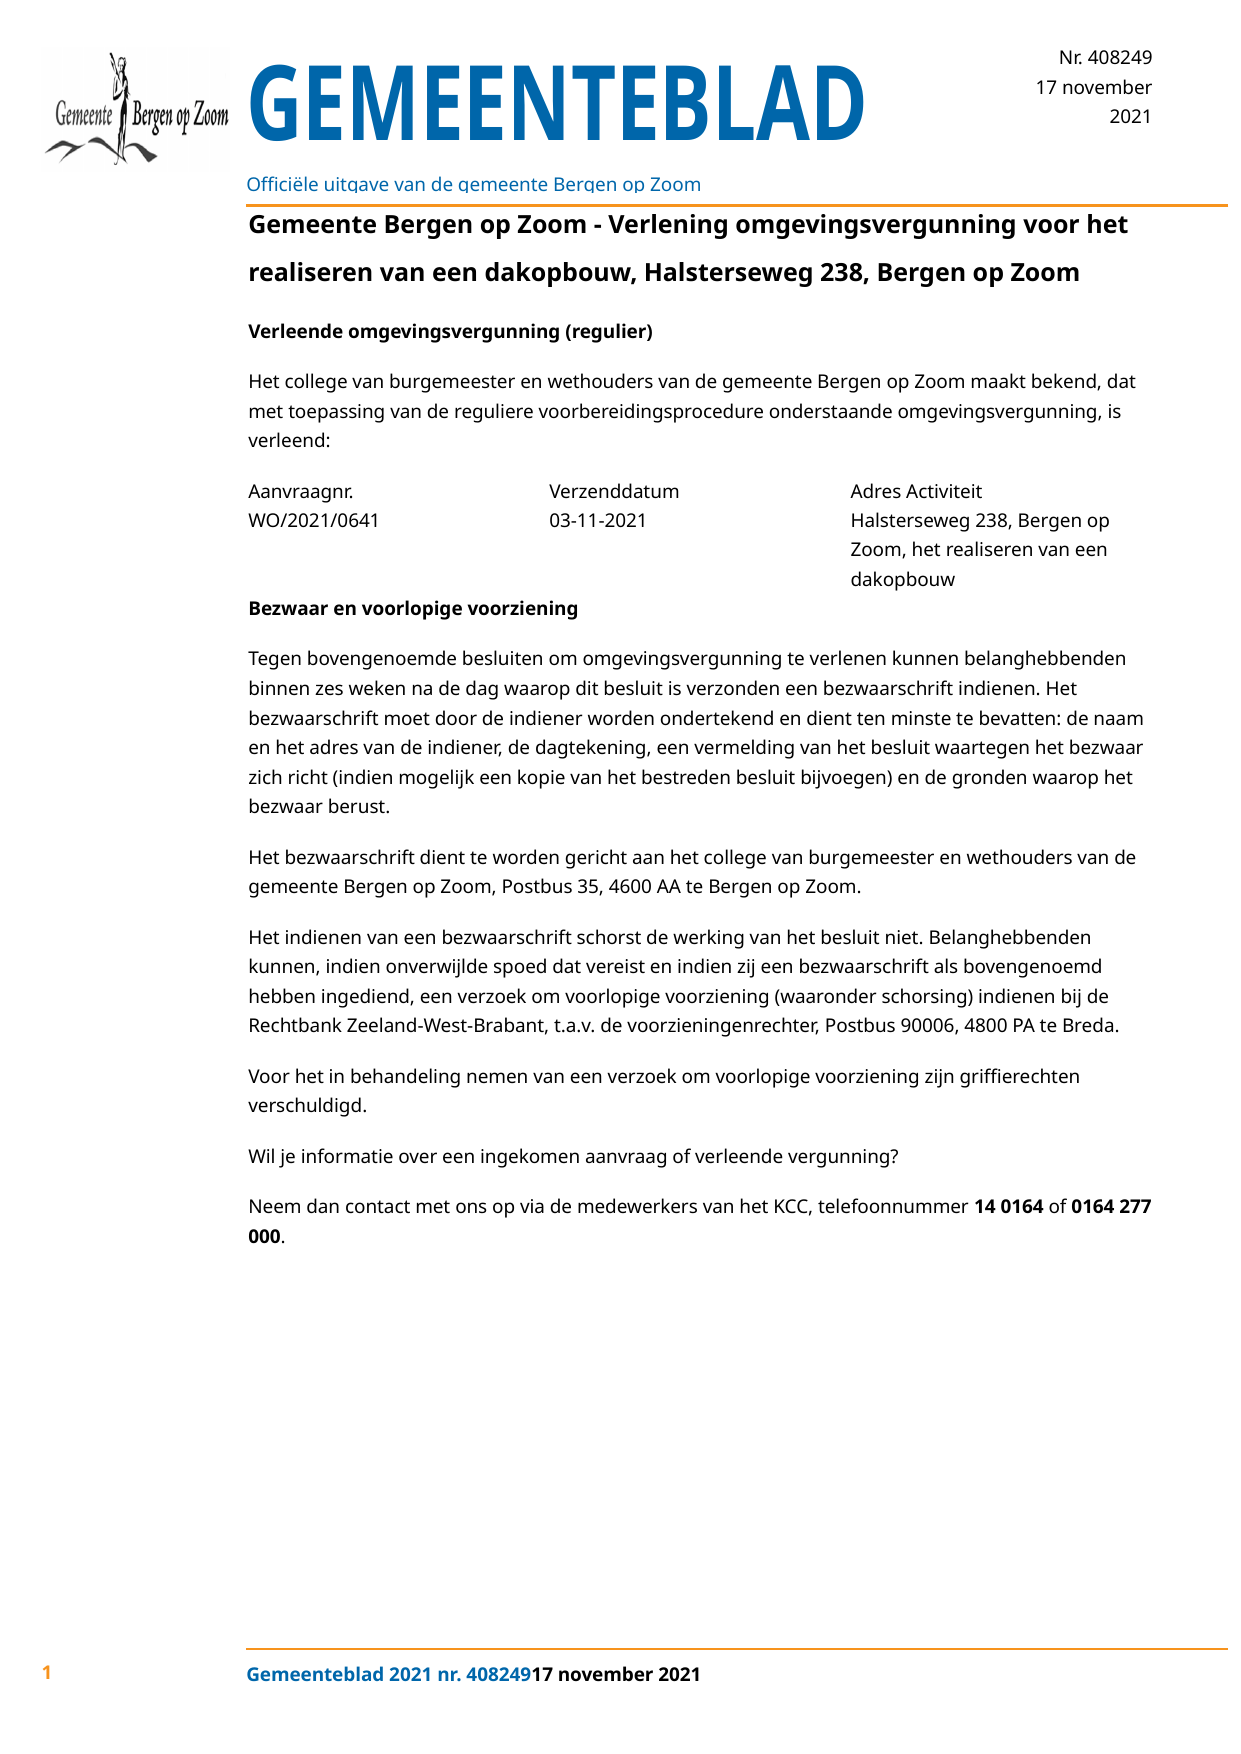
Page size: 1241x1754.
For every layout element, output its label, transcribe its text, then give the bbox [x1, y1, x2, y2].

text Bezwaar en voorlopige voorziening [248, 595, 1152, 621]
text Voor het in behandeling nemen van een verzoek om voorlopige voorziening zijn griffierechten verschuldigd. [248, 1063, 1152, 1118]
text Wil je informatie over een ingekomen aanvraag of verleende vergunning? [248, 1143, 1152, 1169]
table_header WO/2021/0641 [248, 507, 549, 592]
text Gemeente Bergen op Zoom - Verlening omgevingsvergunning voor het realiseren van een dakopbouw, Halsterseweg 238, Bergen op Zoom [248, 207, 1152, 288]
table_header Halsterseweg 238, Bergen op Zoom, het realiseren van een dakopbouw [850, 507, 1152, 592]
text Het college van burgemeester en wethouders van de gemeente Bergen op Zoom maakt bekend, dat met toepassing van de reguliere voorbereidingsprocedure onderstaande omgevingsvergunning, is verleend: [248, 368, 1152, 453]
text Het bezwaarschrift dient te worden gericht aan het college van burgemeester en wethouders van de gemeente Bergen op Zoom, Postbus 35, 4600 AA te Bergen op Zoom. [248, 844, 1152, 899]
table_header Verzenddatum [549, 478, 850, 504]
text Verleende omgevingsvergunning (regulier) [248, 318, 1152, 344]
picture [41, 47, 231, 172]
text Tegen bovengenoemde besluiten om omgevingsvergunning te verlenen kunnen belanghebbenden binnen zes weken na de dag waarop dit besluit is verzonden een bezwaarschrift indienen. Het bezwaarschrift moet door de indiener worden ondertekend en dient ten minste te bevatten: de naam en het adres van de indiener, de dagtekening, een vermelding van het besluit waartegen het bezwaar zich richt (indien mogelijk een kopie van het bestreden besluit bijvoegen) en de gronden waarop het bezwaar berust. [248, 646, 1152, 819]
table_header Adres Activiteit [850, 478, 1152, 504]
table_header 03-11-2021 [549, 507, 850, 592]
table_header Aanvraagnr. [248, 478, 549, 504]
text Neem dan contact met ons op via de medewerkers van het KCC, telefoonnummer 14 0164 of 0164 277 000. [248, 1193, 1152, 1249]
text Het indienen van een bezwaarschrift schorst de werking van het besluit niet. Belanghebbenden kunnen, indien onverwijlde spoed dat vereist en indien zij een bezwaarschrift als bovengenoemd hebben ingediend, een verzoek om voorlopige voorziening (waaronder schorsing) indienen bij de Rechtbank Zeeland-West-Brabant, t.a.v. de voorzieningenrechter, Postbus 90006, 4800 PA te Breda. [248, 924, 1152, 1038]
